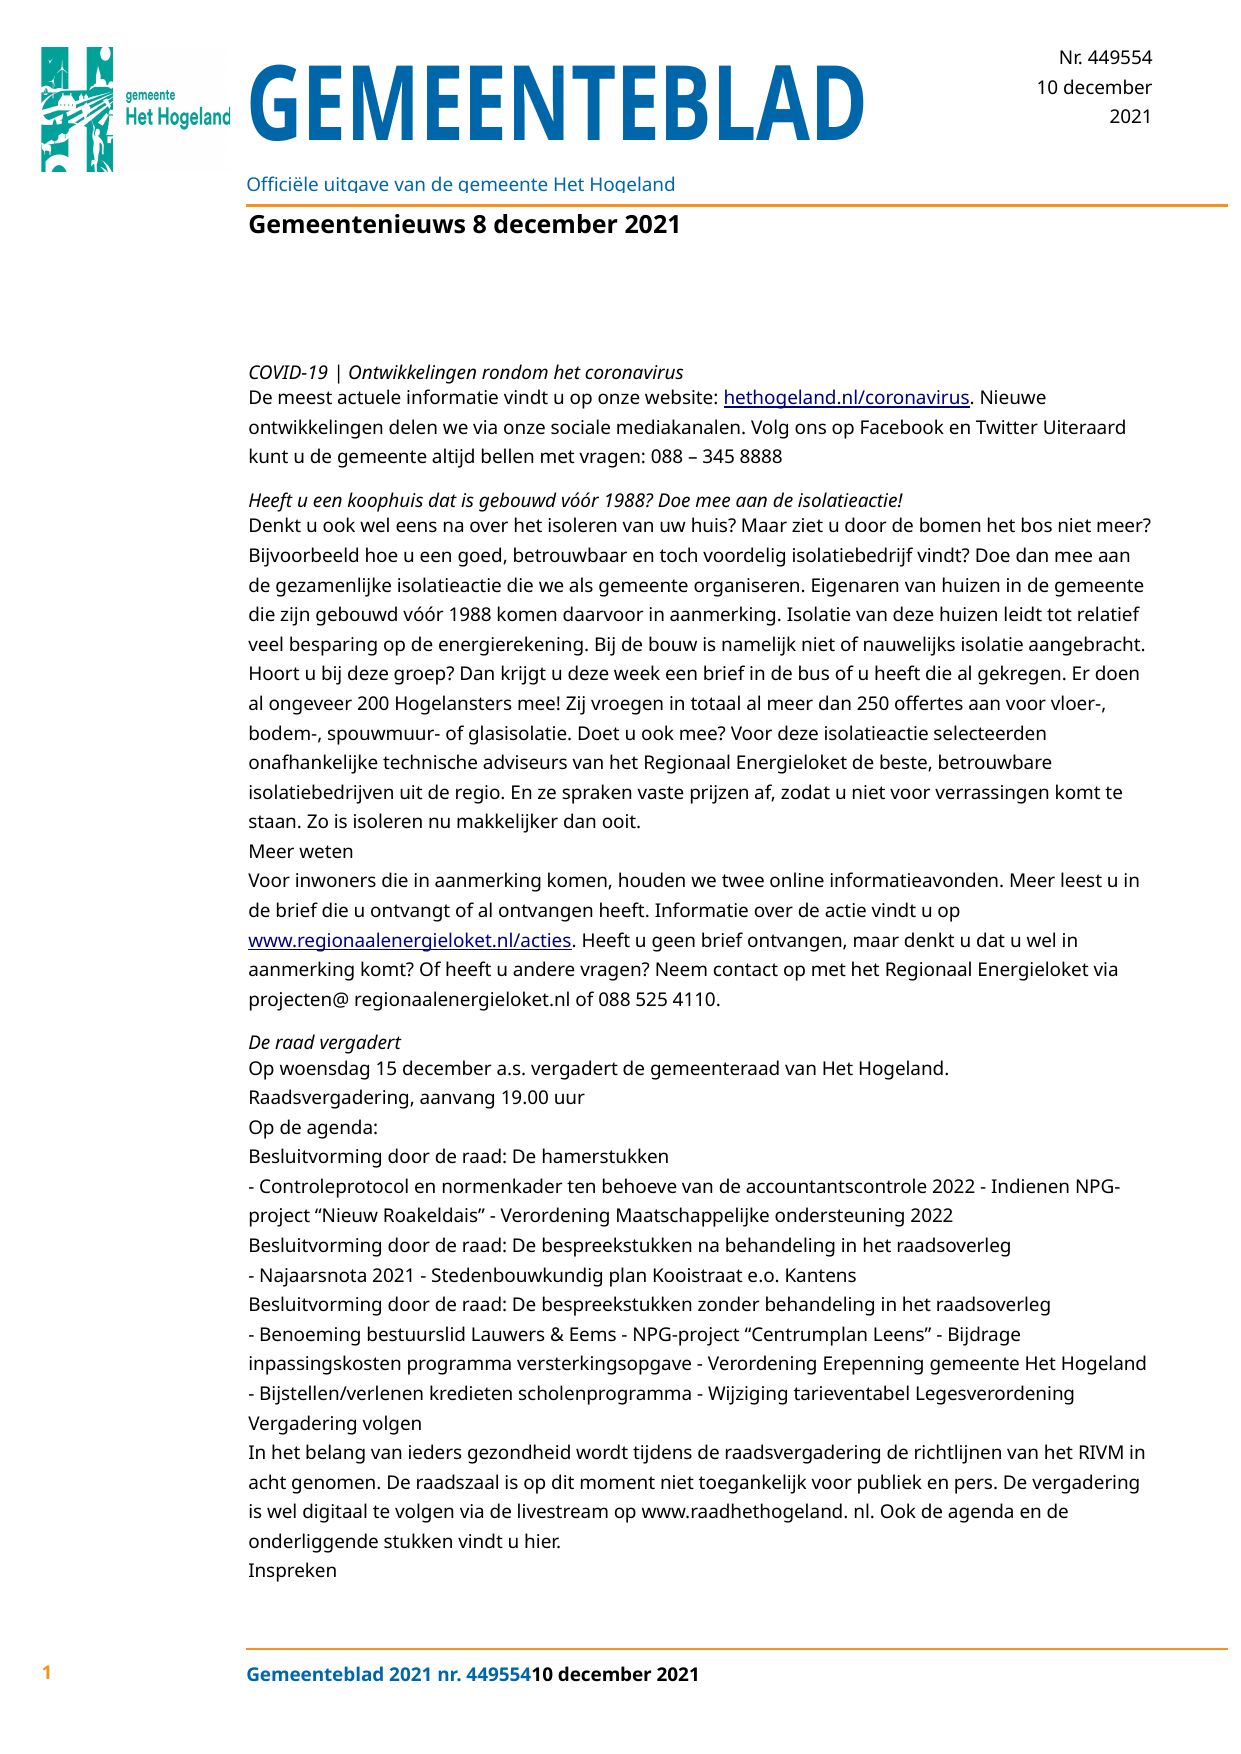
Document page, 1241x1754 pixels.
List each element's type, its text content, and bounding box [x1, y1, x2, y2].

text - Benoeming bestuurslid Lauwers & Eems - NPG-project “Centrumplan Leens” - Bijdrage inpassingskosten programma versterkingsopgave - Verordening Erepenning gemeente Het Hogeland - Bijstellen/verlenen kredieten scholenprogramma - Wijziging tarieventabel Legesverordening [248, 1321, 1152, 1406]
text Meer weten [248, 838, 1152, 864]
text Besluitvorming door de raad: De hamerstukken [248, 1143, 1152, 1169]
text - Najaarsnota 2021 - Stedenbouwkundig plan Kooistraat e.o. Kantens [248, 1262, 1152, 1288]
text De raad vergadert [248, 1029, 1152, 1055]
text Besluitvorming door de raad: De bespreekstukken na behandeling in het raadsoverleg [248, 1232, 1152, 1258]
text Heeft u een koophuis dat is gebouwd vóór 1988? Doe mee aan de isolatieactie! [248, 487, 1152, 513]
text Op woensdag 15 december a.s. vergadert de gemeenteraad van Het Hogeland. [248, 1055, 1152, 1081]
text Besluitvorming door de raad: De bespreekstukken zonder behandeling in het raadsoverleg [248, 1291, 1152, 1317]
text In het belang van ieders gezondheid wordt tijdens de raadsvergadering de richtlijnen van het RIVM in acht genomen. De raadszaal is op dit moment niet toegankelijk voor publiek en pers. De vergadering is wel digitaal te volgen via de livestream op www.raadhethogeland. nl. Ook de agenda en de onderliggende stukken vindt u hier. [248, 1439, 1152, 1554]
text De meest actuele informatie vindt u op onze website: hethogeland.nl/coronavirus. Nieuwe ontwikkelingen delen we via onze sociale mediakanalen. Volg ons op Facebook en Twitter Uiteraard kunt u de gemeente altijd bellen met vragen: 088 – 345 8888 [248, 384, 1152, 469]
text Voor inwoners die in aanmerking komen, houden we twee online informatieavonden. Meer leest u in de brief die u ontvangt of al ontvangen heeft. Informatie over de actie vindt u op www.regionaalenergieloket.nl/acties. Heeft u geen brief ontvangen, maar denkt u dat u wel in aanmerking komt? Of heeft u andere vragen? Neem contact op met het Regionaal Energieloket via projecten@ regionaalenergieloket.nl of 088 525 4110. [248, 868, 1152, 1012]
text COVID-19 | Ontwikkelingen rondom het coronavirus [248, 359, 1152, 384]
text Op de agenda: [248, 1114, 1152, 1140]
picture [41, 47, 231, 172]
text Inspreken [248, 1558, 1152, 1583]
text Raadsvergadering, aanvang 19.00 uur [248, 1084, 1152, 1110]
text Gemeentenieuws 8 december 2021 [248, 207, 1152, 241]
text - Controleprotocol en normenkader ten behoeve van de accountantscontrole 2022 - Indienen NPG-project “Nieuw Roakeldais” - Verordening Maatschappelijke ondersteuning 2022 [248, 1173, 1152, 1228]
text Denkt u ook wel eens na over het isoleren van uw huis? Maar ziet u door de bomen het bos niet meer? Bijvoorbeeld hoe u een goed, betrouwbaar en toch voordelig isolatiebedrijf vindt? Doe dan mee aan de gezamenlijke isolatieactie die we als gemeente organiseren. Eigenaren van huizen in de gemeente die zijn gebouwd vóór 1988 komen daarvoor in aanmerking. Isolatie van deze huizen leidt tot relatief veel besparing op de energierekening. Bij de bouw is namelijk niet of nauwelijks isolatie aangebracht. Hoort u bij deze groep? Dan krijgt u deze week een brief in de bus of u heeft die al gekregen. Er doen al ongeveer 200 Hogelansters mee! Zij vroegen in totaal al meer dan 250 offertes aan voor vloer-, bodem-, spouwmuur- of glasisolatie. Doet u ook mee? Voor deze isolatieactie selecteerden onafhankelijke technische adviseurs van het Regionaal Energieloket de beste, betrouwbare isolatiebedrijven uit de regio. En ze spraken vaste prijzen af, zodat u niet voor verrassingen komt te staan. Zo is isoleren nu makkelijker dan ooit. [248, 513, 1152, 834]
text Vergadering volgen [248, 1410, 1152, 1436]
